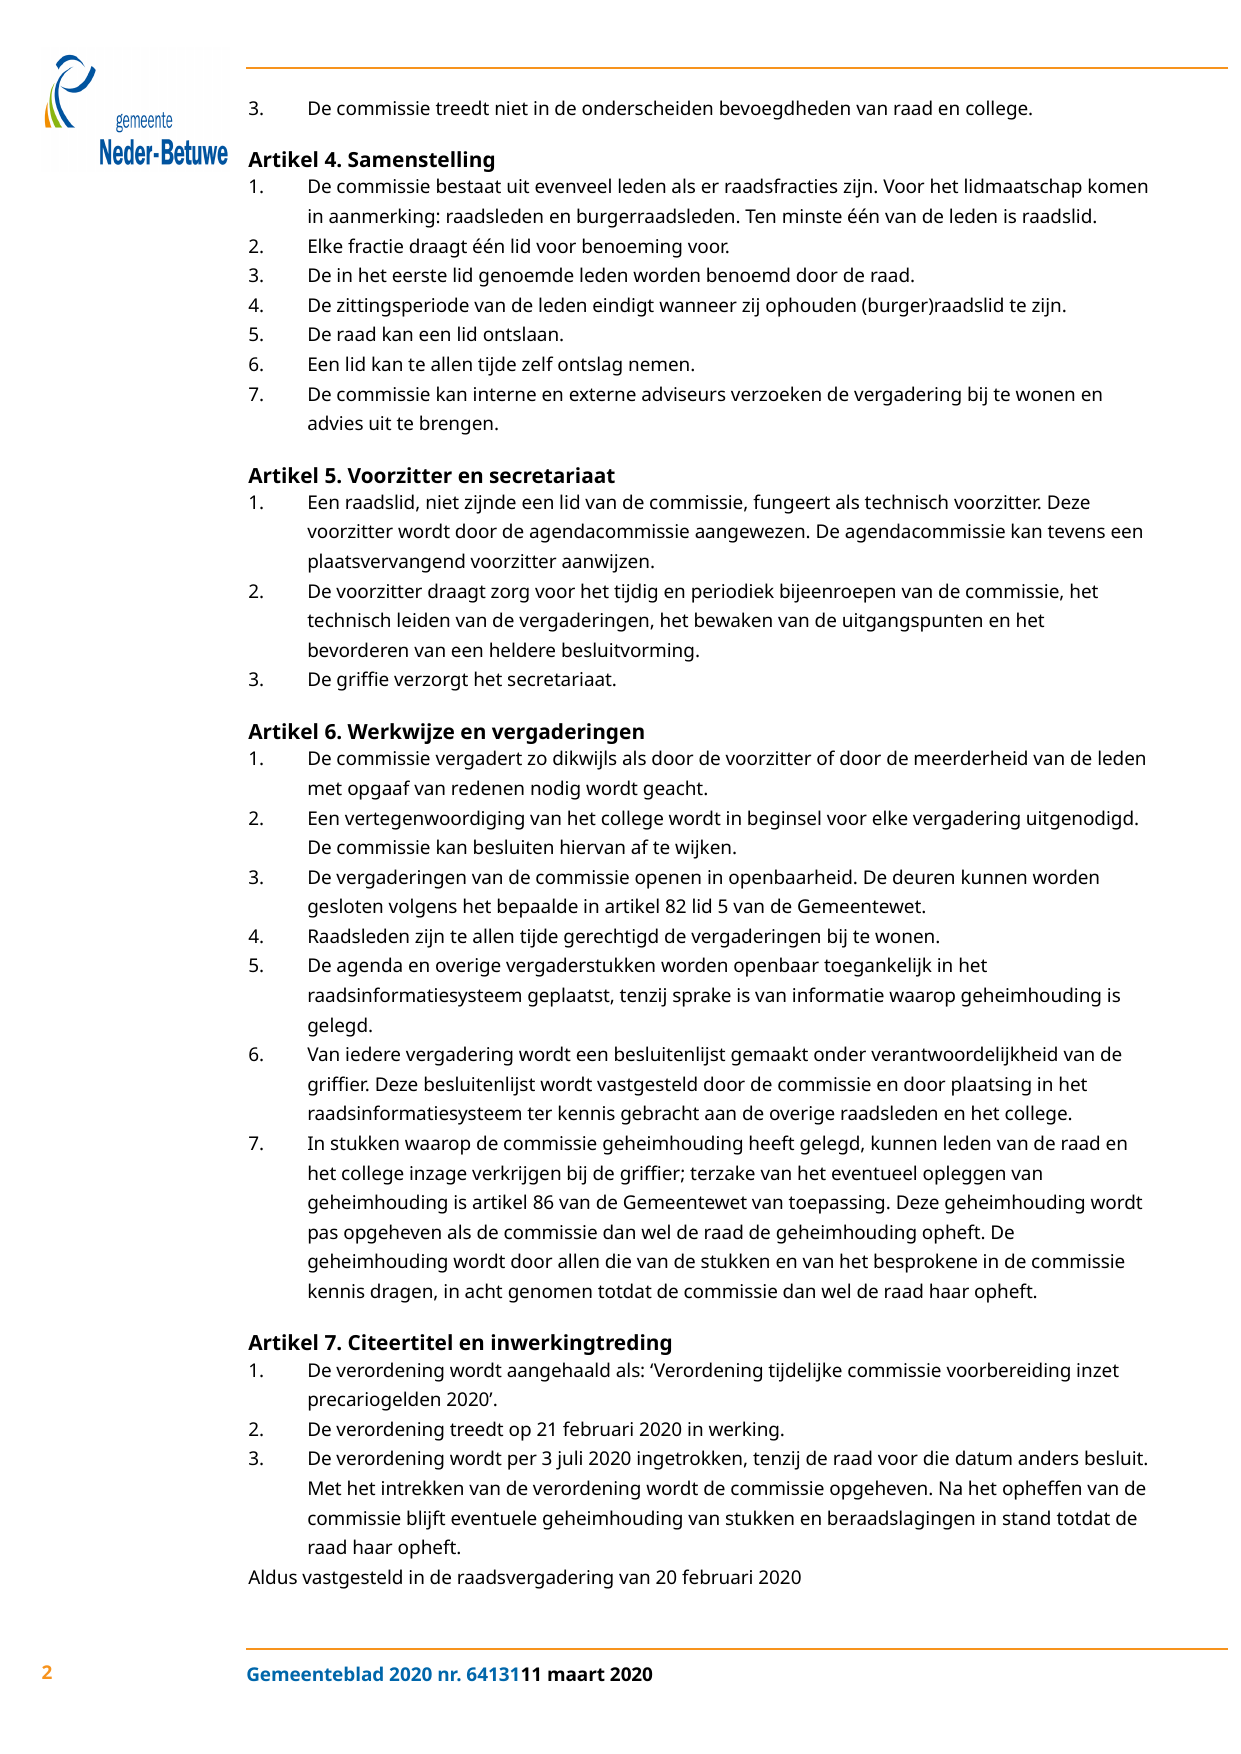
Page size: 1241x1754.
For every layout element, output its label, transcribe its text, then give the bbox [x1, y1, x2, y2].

list De vergaderingen van de commissie openen in openbaarheid. De deuren kunnen worden gesloten volgens het bepaalde in artikel 82 lid 5 van de Gemeentewet. [248, 864, 1152, 919]
list De zittingsperiode van de leden eindigt wanneer zij ophouden (burger)raadslid te zijn. [248, 292, 1152, 318]
text Artikel 6. Werkwijze en vergaderingen [248, 717, 1152, 746]
list De in het eerste lid genoemde leden worden benoemd door de raad. [248, 262, 1152, 288]
list Een vertegenwoordiging van het college wordt in beginsel voor elke vergadering uitgenodigd. De commissie kan besluiten hiervan af te wijken. [248, 805, 1152, 860]
picture [41, 47, 231, 172]
list Elke fractie draagt één lid voor benoeming voor. [248, 233, 1152, 258]
list Een raadslid, niet zijnde een lid van de commissie, fungeert als technisch voorzitter. Deze voorzitter wordt door de agendacommissie aangewezen. De agendacommissie kan tevens een plaatsvervangend voorzitter aanwijzen. [248, 489, 1152, 574]
list De commissie treedt niet in de onderscheiden bevoegdheden van raad en college. [248, 95, 1152, 121]
list De raad kan een lid ontslaan. [248, 322, 1152, 347]
list In stukken waarop de commissie geheimhouding heeft gelegd, kunnen leden van de raad en het college inzage verkrijgen bij de griffier; terzake van het eventueel opleggen van geheimhouding is artikel 86 van de Gemeentewet van toepassing. Deze geheimhouding wordt pas opgeheven als de commissie dan wel de raad de geheimhouding opheft. De geheimhouding wordt door allen die van de stukken en van het besprokene in de commissie kennis dragen, in acht genomen totdat de commissie dan wel de raad haar opheft. [248, 1130, 1152, 1304]
list Raadsleden zijn te allen tijde gerechtigd de vergaderingen bij te wonen. [248, 923, 1152, 949]
list De griffie verzorgt het secretariaat. [248, 667, 1152, 692]
list De verordening wordt per 3 juli 2020 ingetrokken, tenzij de raad voor die datum anders besluit. Met het intrekken van de verordening wordt de commissie opgeheven. Na het opheffen van de commissie blijft eventuele geheimhouding van stukken en beraadslagingen in stand totdat de raad haar opheft. [248, 1446, 1152, 1560]
list De voorzitter draagt zorg voor het tijdig en periodiek bijeenroepen van de commissie, het technisch leiden van de vergaderingen, het bewaken van de uitgangspunten en het bevorderen van een heldere besluitvorming. [248, 578, 1152, 663]
list De verordening wordt aangehaald als: ‘Verordening tijdelijke commissie voorbereiding inzet precariogelden 2020’. [248, 1357, 1152, 1412]
text Artikel 7. Citeertitel en inwerkingtreding [248, 1328, 1152, 1357]
text Aldus vastgesteld in de raadsvergadering van 20 februari 2020 [248, 1564, 1152, 1590]
list De commissie bestaat uit evenveel leden als er raadsfracties zijn. Voor het lidmaatschap komen in aanmerking: raadsleden en burgerraadsleden. Ten minste één van de leden is raadslid. [248, 174, 1152, 229]
list Van iedere vergadering wordt een besluitenlijst gemaakt onder verantwoordelijkheid van de griffier. Deze besluitenlijst wordt vastgesteld door de commissie en door plaatsing in het raadsinformatiesysteem ter kennis gebracht aan de overige raadsleden en het college. [248, 1041, 1152, 1126]
text Artikel 4. Samenstelling [248, 145, 1152, 174]
list De verordening treedt op 21 februari 2020 in werking. [248, 1416, 1152, 1442]
list De commissie kan interne en externe adviseurs verzoeken de vergadering bij te wonen en advies uit te brengen. [248, 381, 1152, 436]
list De commissie vergadert zo dikwijls als door de voorzitter of door de meerderheid van de leden met opgaaf van redenen nodig wordt geacht. [248, 746, 1152, 801]
list De agenda en overige vergaderstukken worden openbaar toegankelijk in het raadsinformatiesysteem geplaatst, tenzij sprake is van informatie waarop geheimhouding is gelegd. [248, 953, 1152, 1037]
list Een lid kan te allen tijde zelf ontslag nemen. [248, 351, 1152, 377]
text Artikel 5. Voorzitter en secretariaat [248, 461, 1152, 489]
